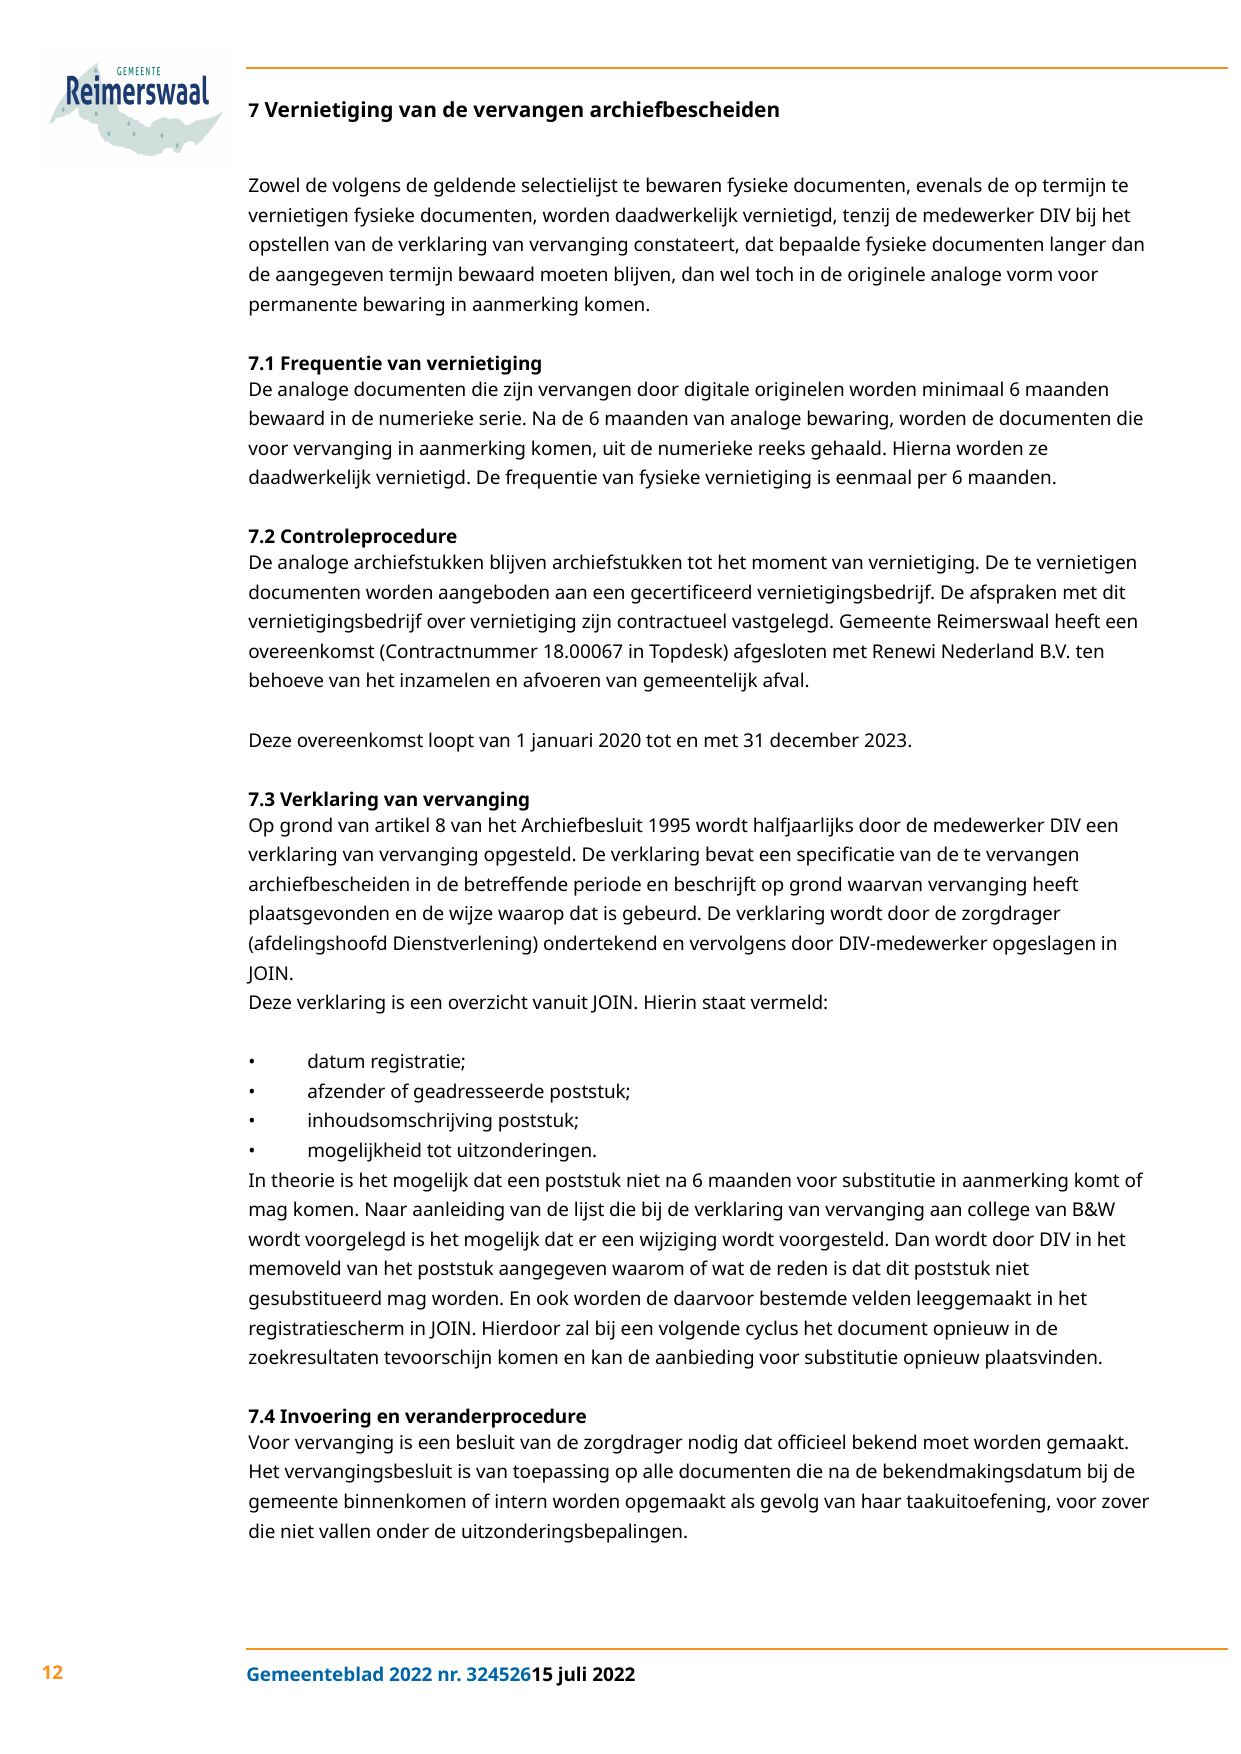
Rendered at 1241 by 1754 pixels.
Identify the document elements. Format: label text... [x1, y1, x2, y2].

list mogelijkheid tot uitzonderingen. [248, 1137, 1152, 1163]
text Voor vervanging is een besluit van de zorgdrager nodig dat officieel bekend moet worden gemaakt. Het vervangingsbesluit is van toepassing op alle documenten die na de bekendmakingsdatum bij de gemeente binnenkomen of intern worden opgemaakt als gevolg van haar taakuitoefening, voor zover die niet vallen onder de uitzonderingsbepalingen. [248, 1429, 1152, 1544]
text Op grond van artikel 8 van het Archiefbesluit 1995 wordt halfjaarlijks door de medewerker DIV een verklaring van vervanging opgesteld. De verklaring bevat een specificatie van de te vervangen archiefbescheiden in de betreffende periode en beschrijft op grond waarvan vervanging heeft plaatsgevonden en de wijze waarop dat is gebeurd. De verklaring wordt door de zorgdrager (afdelingshoofd Dienstverlening) ondertekend en vervolgens door DIV-medewerker opgeslagen in JOIN. [248, 812, 1152, 985]
list datum registratie; [248, 1048, 1152, 1074]
text De analoge archiefstukken blijven archiefstukken tot het moment van vernietiging. De te vernietigen documenten worden aangeboden aan een gecertificeerd vernietigingsbedrijf. De afspraken met dit vernietigingsbedrijf over vernietiging zijn contractueel vastgelegd. Gemeente Reimerswaal heeft een overeenkomst (Contractnummer 18.00067 in Topdesk) afgesloten met Renewi Nederland B.V. ten behoeve van het inzamelen en afvoeren van gemeentelijk afval. [248, 549, 1152, 693]
list inhoudsomschrijving poststuk; [248, 1108, 1152, 1133]
text De analoge documenten die zijn vervangen door digitale originelen worden minimaal 6 maanden bewaard in de numerieke serie. Na de 6 maanden van analoge bewaring, worden de documenten die voor vervanging in aanmerking komen, uit de numerieke reeks gehaald. Hierna worden ze daadwerkelijk vernietigd. De frequentie van fysieke vernietiging is eenmaal per 6 maanden. [248, 376, 1152, 490]
text Deze verklaring is een overzicht vanuit JOIN. Hierin staat vermeld: [248, 989, 1152, 1015]
text Deze overeenkomst loopt van 1 januari 2020 tot en met 31 december 2023. [248, 727, 1152, 753]
text Zowel de volgens de geldende selectielijst te bewaren fysieke documenten, evenals de op termijn te vernietigen fysieke documenten, worden daadwerkelijk vernietigd, tenzij de medewerker DIV bij het opstellen van de verklaring van vervanging constateert, dat bepaalde fysieke documenten langer dan de aangegeven termijn bewaard moeten blijven, dan wel toch in de originele analoge vorm voor permanente bewaring in aanmerking komen. [248, 172, 1152, 317]
text 7 Vernietiging van de vervangen archiefbescheiden [248, 95, 1152, 123]
list afzender of geadresseerde poststuk; [248, 1078, 1152, 1104]
text 7.2 Controleprocedure [248, 524, 1152, 549]
text 7.1 Frequentie van vernietiging [248, 350, 1152, 376]
picture [41, 47, 231, 172]
text In theorie is het mogelijk dat een poststuk niet na 6 maanden voor substitutie in aanmerking komt of mag komen. Naar aanleiding van de lijst die bij de verklaring van vervanging aan college van B&W wordt voorgelegd is het mogelijk dat er een wijziging wordt voorgesteld. Dan wordt door DIV in het memoveld van het poststuk aangegeven waarom of wat de reden is dat dit poststuk niet gesubstitueerd mag worden. En ook worden de daarvoor bestemde velden leeggemaakt in het registratiescherm in JOIN. Hierdoor zal bij een volgende cyclus het document opnieuw in de zoekresultaten tevoorschijn komen en kan de aanbieding voor substitutie opnieuw plaatsvinden. [248, 1167, 1152, 1370]
text 7.4 Invoering en veranderprocedure [248, 1403, 1152, 1429]
text 7.3 Verklaring van vervanging [248, 786, 1152, 812]
